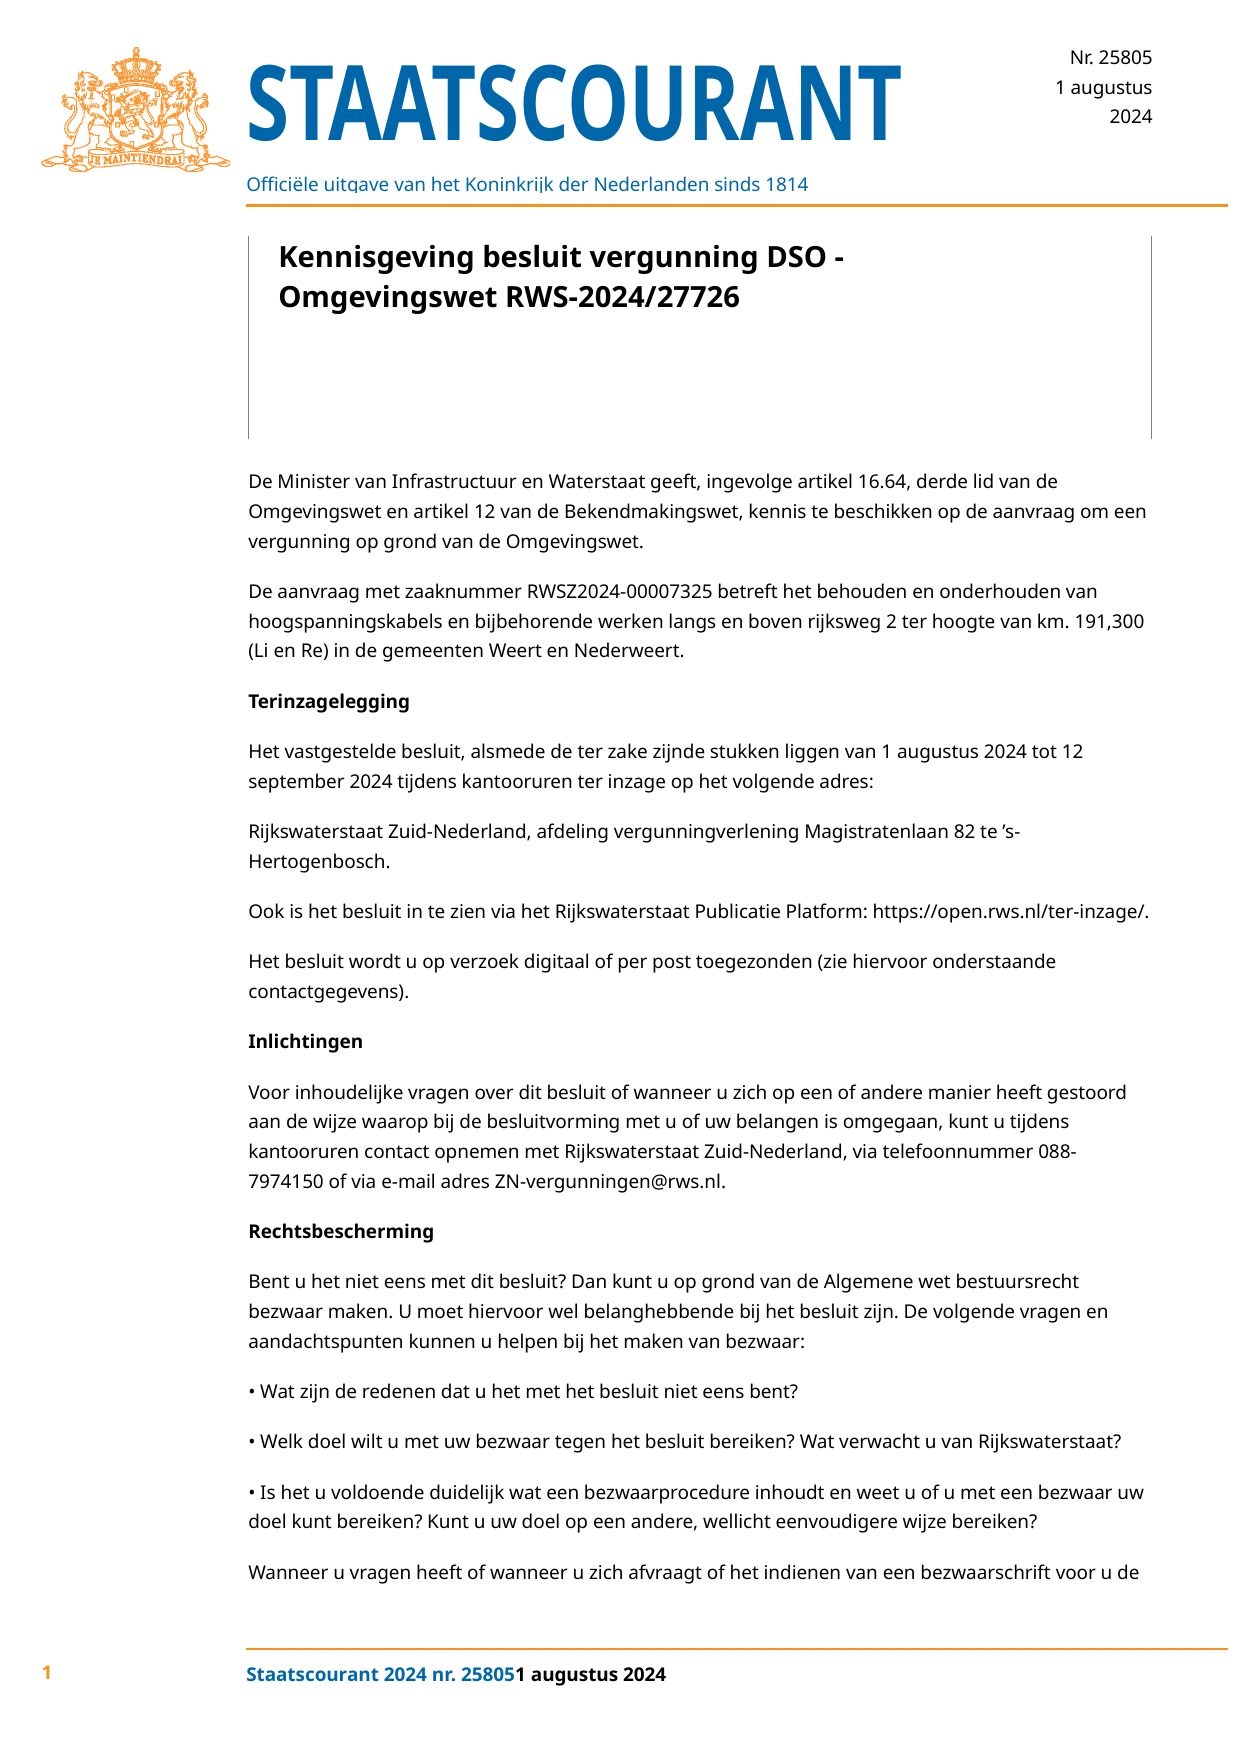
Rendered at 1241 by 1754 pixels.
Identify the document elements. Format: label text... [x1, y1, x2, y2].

text Terinzagelegging [248, 688, 1152, 713]
table_header [850, 414, 1151, 439]
picture [912, 236, 1090, 414]
table_header Kennisgeving besluit vergunning DSO - Omgevingswet RWS-2024/27726 [249, 236, 850, 439]
text De aanvraag met zaaknummer RWSZ2024-00007325 betreft het behouden en onderhouden van hoogspanningskabels en bijbehorende werken langs en boven rijksweg 2 ter hoogte van km. 191,300 (Li en Re) in de gemeenten Weert en Nederweert. [248, 578, 1152, 663]
text De Minister van Infrastructuur en Waterstaat geeft, ingevolge artikel 16.64, derde lid van de Omgevingswet en artikel 12 van de Bekendmakingswet, kennis te beschikken op de aanvraag om een vergunning op grond van de Omgevingswet. [248, 469, 1152, 553]
table_header [850, 236, 912, 413]
table_header [1090, 236, 1151, 413]
text Het vastgestelde besluit, alsmede de ter zake zijnde stukken liggen van 1 augustus 2024 tot 12 september 2024 tijdens kantooruren ter inzage op het volgende adres: [248, 738, 1152, 793]
picture [41, 47, 231, 172]
text • Is het u voldoende duidelijk wat een bezwaarprocedure inhoudt en weet u of u met een bezwaar uw doel kunt bereiken? Kunt u uw doel op een andere, wellicht eenvoudigere wijze bereiken? [248, 1479, 1152, 1534]
text Wanneer u vragen heeft of wanneer u zich afvraagt of het indienen van een bezwaarschrift voor u de [248, 1559, 1152, 1585]
text • Welk doel wilt u met uw bezwaar tegen het besluit bereiken? Wat verwacht u van Rijkswaterstaat? [248, 1429, 1152, 1454]
text Rechtsbescherming [248, 1218, 1152, 1244]
text • Wat zijn de redenen dat u het met het besluit niet eens bent? [248, 1378, 1152, 1404]
text Rijkswaterstaat Zuid-Nederland, afdeling vergunningverlening Magistratenlaan 82 te ’s-Hertogenbosch. [248, 818, 1152, 873]
text Het besluit wordt u op verzoek digitaal of per post toegezonden (zie hiervoor onderstaande contactgegevens). [248, 949, 1152, 1004]
text Inlichtingen [248, 1029, 1152, 1054]
text Ook is het besluit in te zien via het Rijkswaterstaat Publicatie Platform: https://open.rws.nl/ter-inzage/. [248, 898, 1152, 924]
text Bent u het niet eens met dit besluit? Dan kunt u op grond van de Algemene wet bestuursrecht bezwaar maken. U moet hiervoor wel belanghebbende bij het besluit zijn. De volgende vragen en aandachtspunten kunnen u helpen bij het maken van bezwaar: [248, 1269, 1152, 1353]
text Voor inhoudelijke vragen over dit besluit of wanneer u zich op een of andere manier heeft gestoord aan de wijze waarop bij de besluitvorming met u of uw belangen is omgegaan, kunt u tijdens kantooruren contact opnemen met Rijkswaterstaat Zuid-Nederland, via telefoonnummer 088-7974150 of via e-mail adres ZN-vergunningen@rws.nl. [248, 1079, 1152, 1193]
